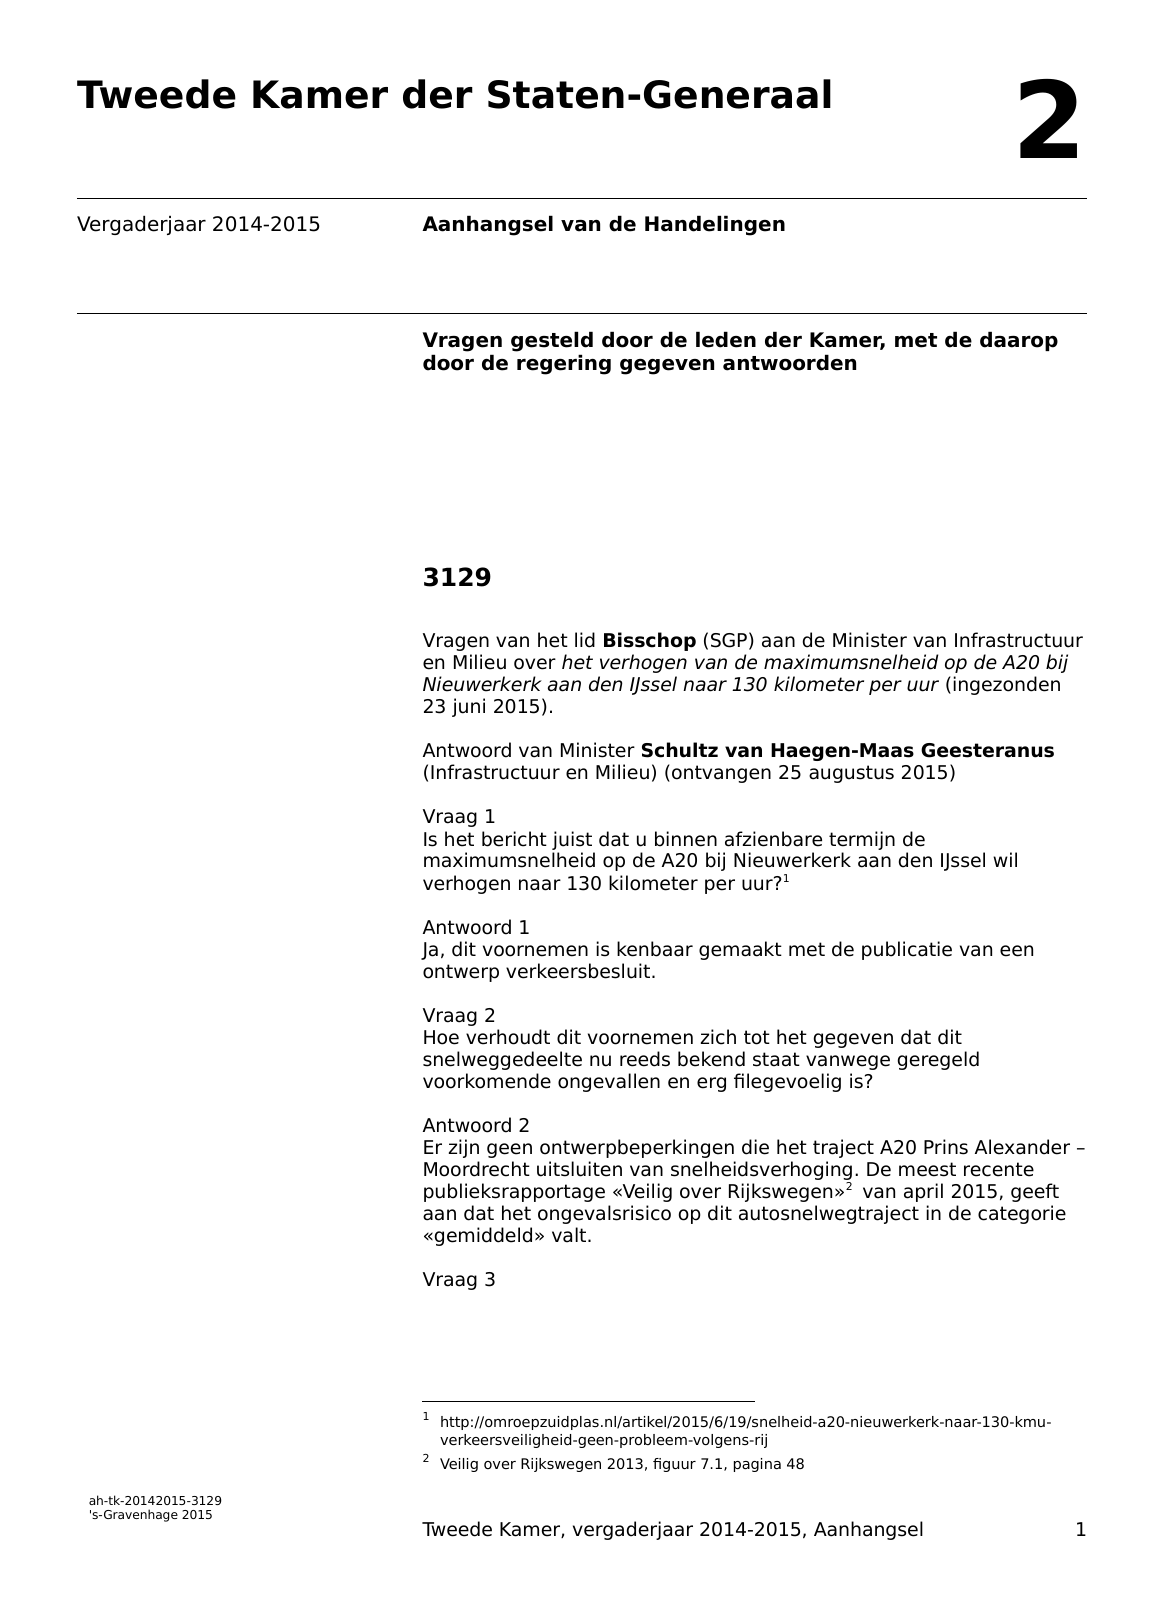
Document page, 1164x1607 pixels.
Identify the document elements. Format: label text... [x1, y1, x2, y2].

text Er zijn geen ontwerpbeperkingen die het traject A20 Prins Alexander – Moordrecht uitsluiten van snelheidsverhoging. De meest recente publieksrapportage «Veilig over Rijkswegen» van april 2015, geeft aan dat het ongevalsrisico op dit autosnelwegtraject in de categorie «gemiddeld» valt. [422, 1137, 1087, 1247]
text ah-tk-20142015-3129 [88, 1494, 323, 1508]
text Vragen van het lid Bisschop (SGP) aan de Minister van Infrastructuur en Milieu over het verhogen van de maximumsnelheid op de A20 bij Nieuwerkerk aan den IJssel naar 130 kilometer per uur (ingezonden 23 juni 2015). [422, 630, 1087, 718]
text Antwoord 1 [422, 917, 1087, 938]
text Ja, dit voornemen is kenbaar gemaakt met de publicatie van een ontwerp verkeersbesluit. [422, 938, 1087, 982]
text Antwoord 2 [422, 1115, 1087, 1137]
text Vraag 1 [422, 806, 1087, 828]
text 3129 [422, 563, 1087, 592]
table_cell [77, 314, 422, 375]
text Vraag 3 [422, 1269, 1087, 1291]
table_header 2 [886, 59, 1087, 198]
text Veilig over Rijkswegen 2013, figuur 7.1, pagina 48 [422, 1452, 1087, 1474]
table_cell Vergaderjaar 2014-2015 [77, 199, 422, 313]
text http://omroepzuidplas.nl/artikel/2015/6/19/snelheid-a20-nieuwerkerk-naar-130-kmu-verkeersveiligheid-geen-probleem-volgens-rij [422, 1410, 1087, 1449]
text Vraag 2 [422, 1005, 1087, 1027]
text 's-Gravenhage 2015 [88, 1508, 323, 1522]
table_cell Vragen gesteld door de leden der Kamer, met de daarop door de regering gegeven antwoorden [422, 314, 1087, 375]
text Is het bericht juist dat u binnen afzienbare termijn de maximumsnelheid op de A20 bij Nieuwerkerk aan den IJssel wil verhogen naar 130 kilometer per uur? [422, 828, 1087, 894]
table_header Tweede Kamer der Staten-Generaal [77, 59, 886, 198]
table_cell Aanhangsel van de Handelingen [422, 199, 1087, 313]
text Hoe verhoudt dit voornemen zich tot het gegeven dat dit snelweggedeelte nu reeds bekend staat vanwege geregeld voorkomende ongevallen en erg filegevoelig is? [422, 1027, 1087, 1093]
text Antwoord van Minister Schultz van Haegen-Maas Geesteranus (Infrastructuur en Milieu) (ontvangen 25 augustus 2015) [422, 740, 1087, 784]
